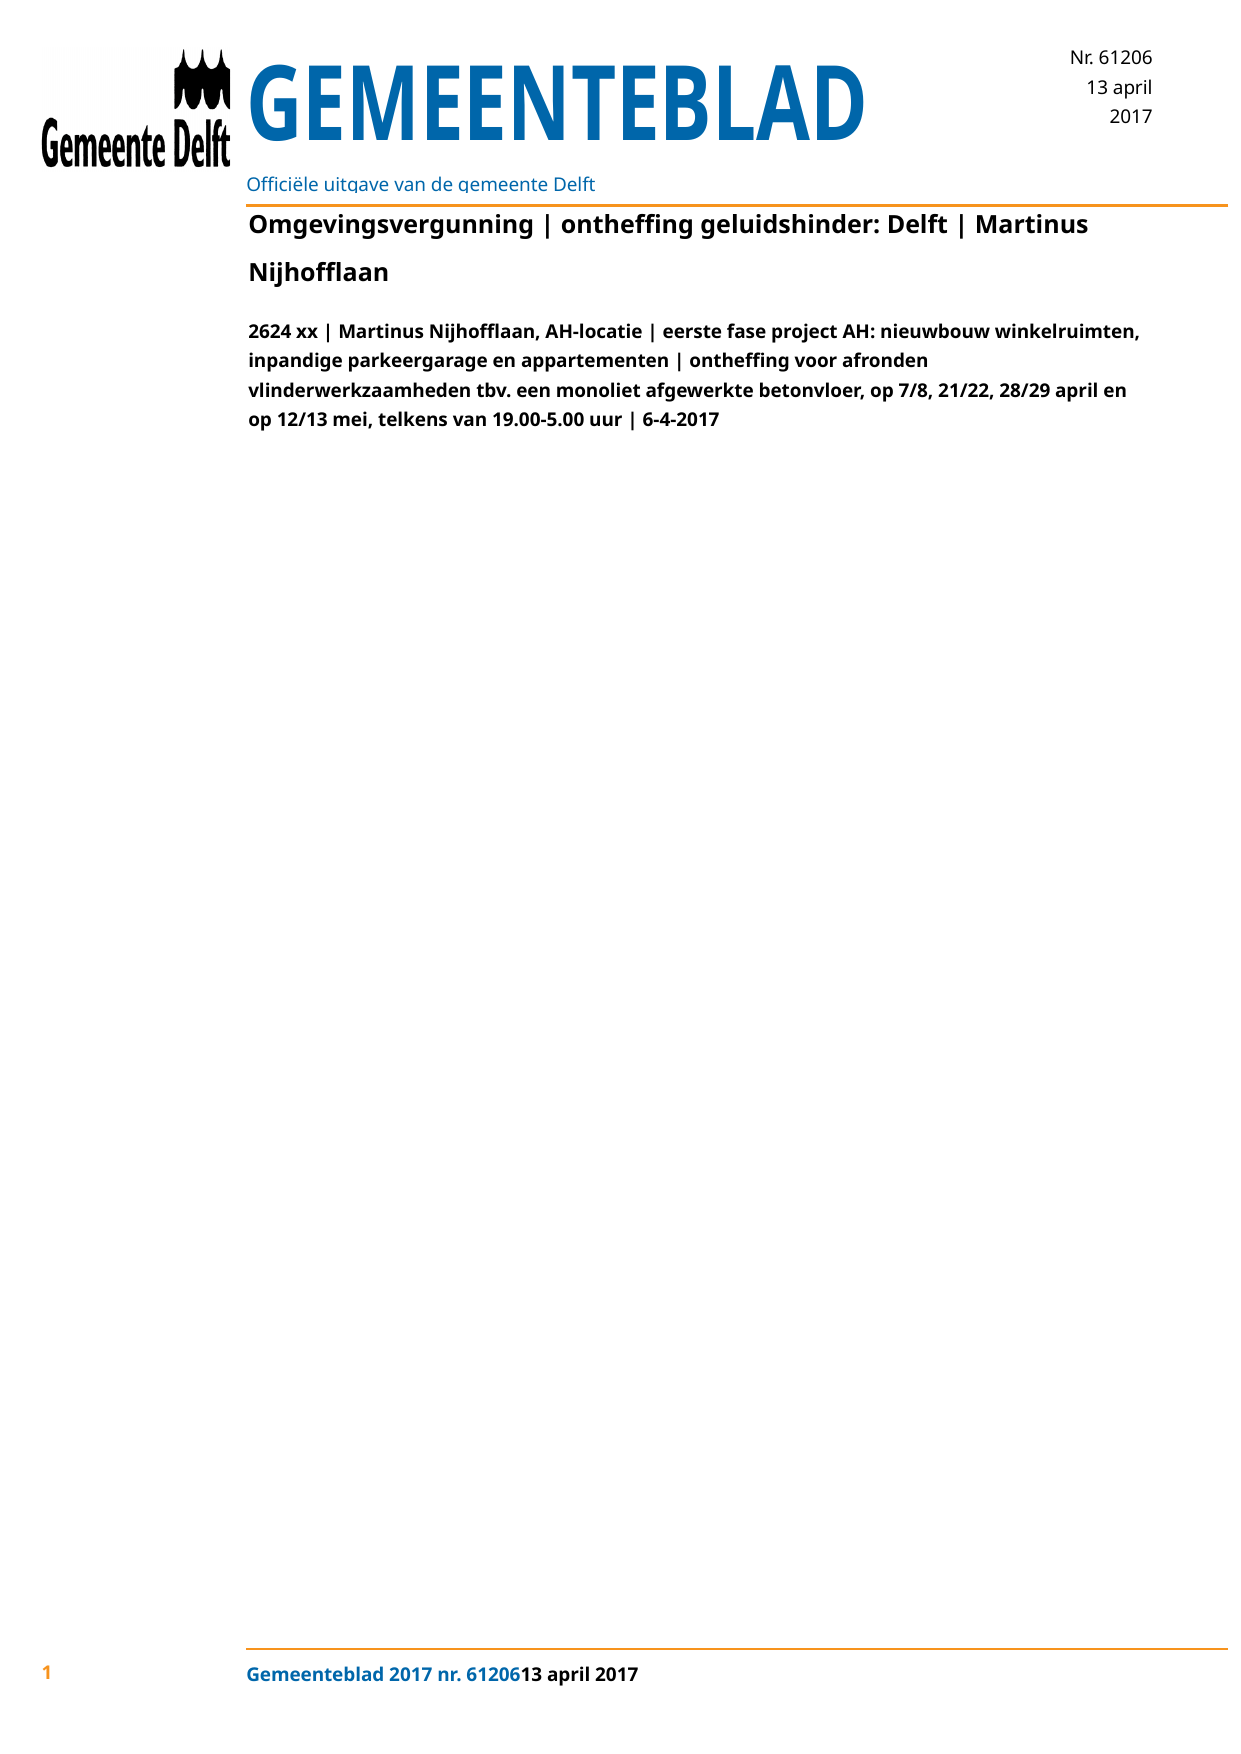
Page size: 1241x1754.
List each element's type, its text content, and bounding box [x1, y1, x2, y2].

text Omgevingsvergunning | ontheffing geluidshinder: Delft | Martinus Nijhofflaan [248, 207, 1152, 288]
text 2624 xx | Martinus Nijhofflaan, AH-locatie | eerste fase project AH: nieuwbouw winkelruimten, inpandige parkeergarage en appartementen | ontheffing voor afronden vlinderwerkzaamheden tbv. een monoliet afgewerkte betonvloer, op 7/8, 21/22, 28/29 april en op 12/13 mei, telkens van 19.00-5.00 uur | 6-4-2017 [248, 318, 1152, 432]
picture [41, 47, 231, 172]
